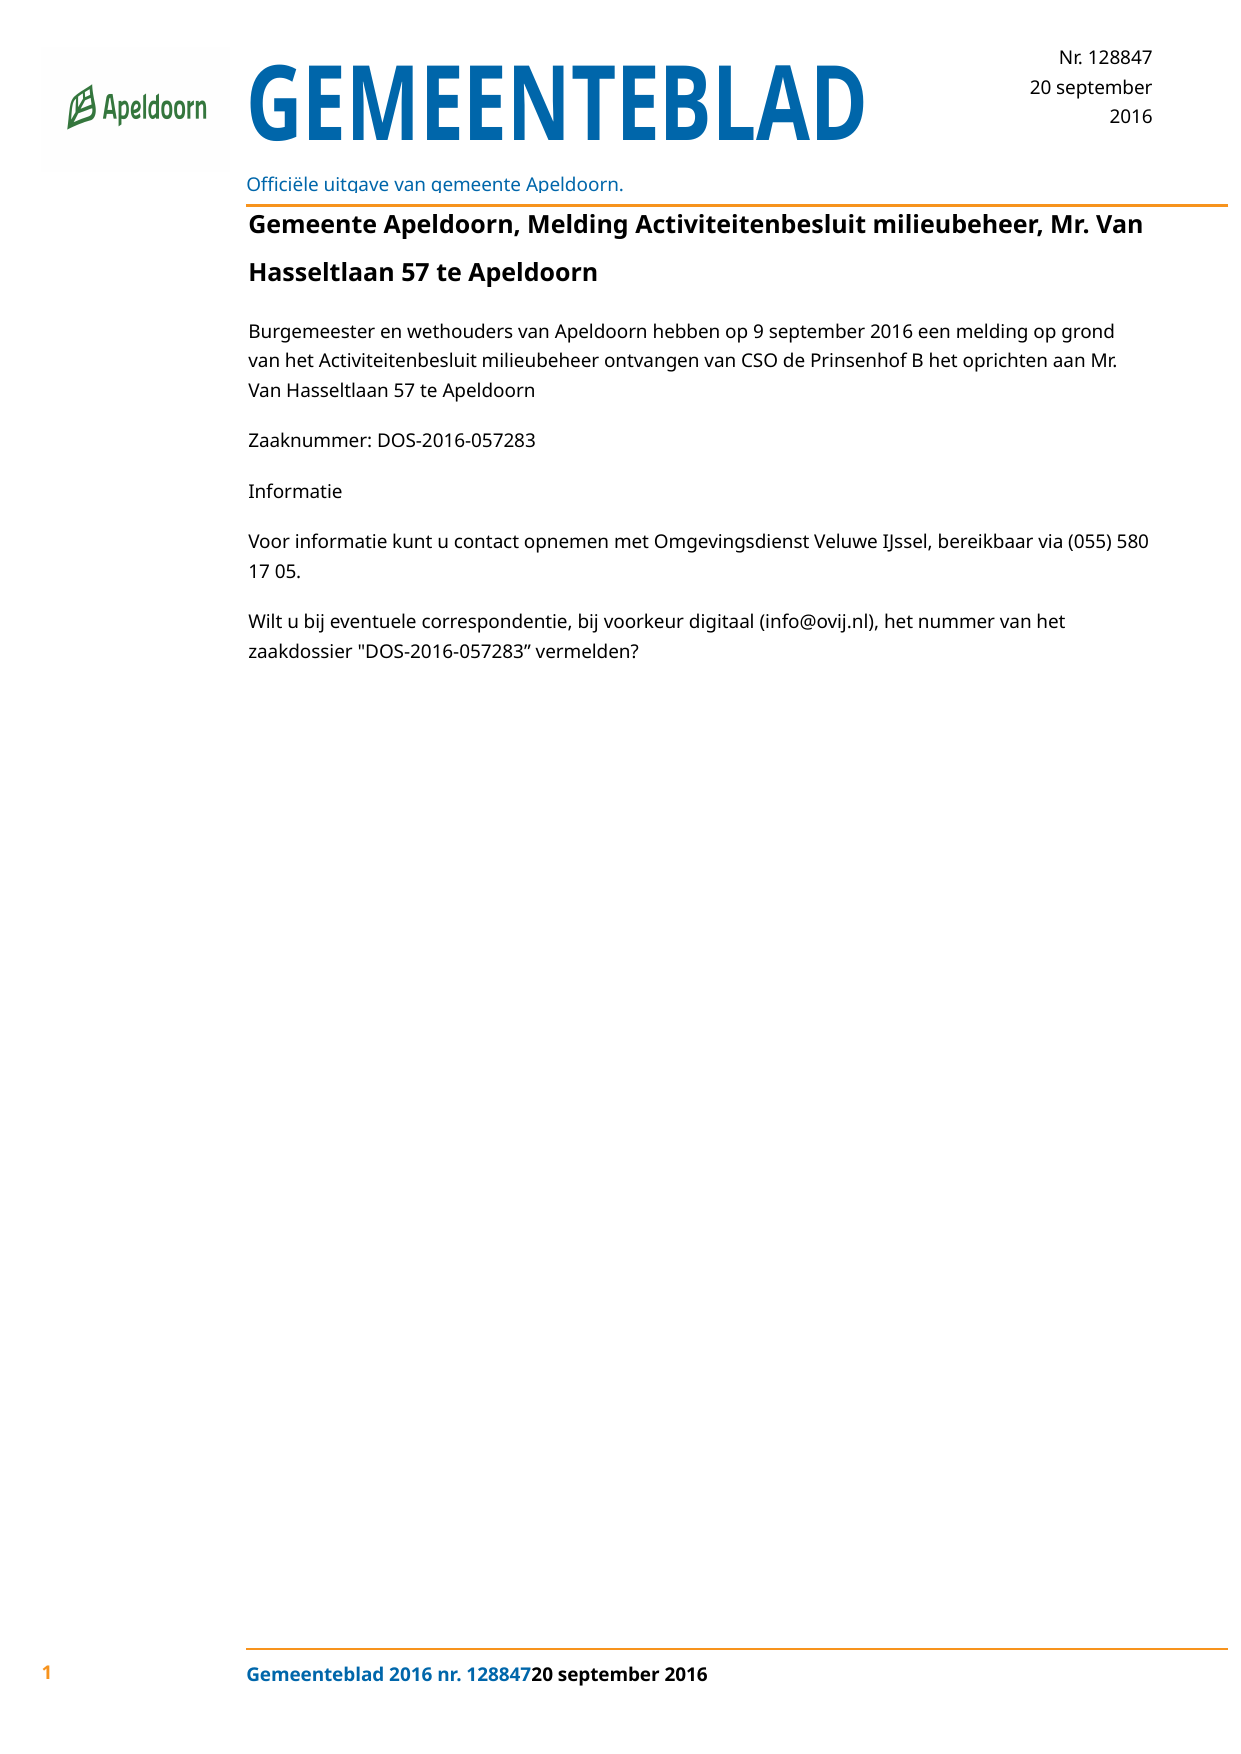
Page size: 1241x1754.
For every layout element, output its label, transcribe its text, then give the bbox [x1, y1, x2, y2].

text Voor informatie kunt u contact opnemen met Omgevingsdienst Veluwe IJssel, bereikbaar via (055) 580 17 05. [248, 528, 1152, 584]
text Wilt u bij eventuele correspondentie, bij voorkeur digitaal (info@ovij.nl), het nummer van het zaakdossier "DOS-2016-057283” vermelden? [248, 608, 1152, 664]
picture [41, 47, 231, 172]
text Informatie [248, 478, 1152, 504]
text Burgemeester en wethouders van Apeldoorn hebben op 9 september 2016 een melding op grond van het Activiteitenbesluit milieubeheer ontvangen van CSO de Prinsenhof B het oprichten aan Mr. Van Hasseltlaan 57 te Apeldoorn [248, 318, 1152, 403]
text Zaaknummer: DOS-2016-057283 [248, 427, 1152, 453]
text Gemeente Apeldoorn, Melding Activiteitenbesluit milieubeheer, Mr. Van Hasseltlaan 57 te Apeldoorn [248, 207, 1152, 288]
